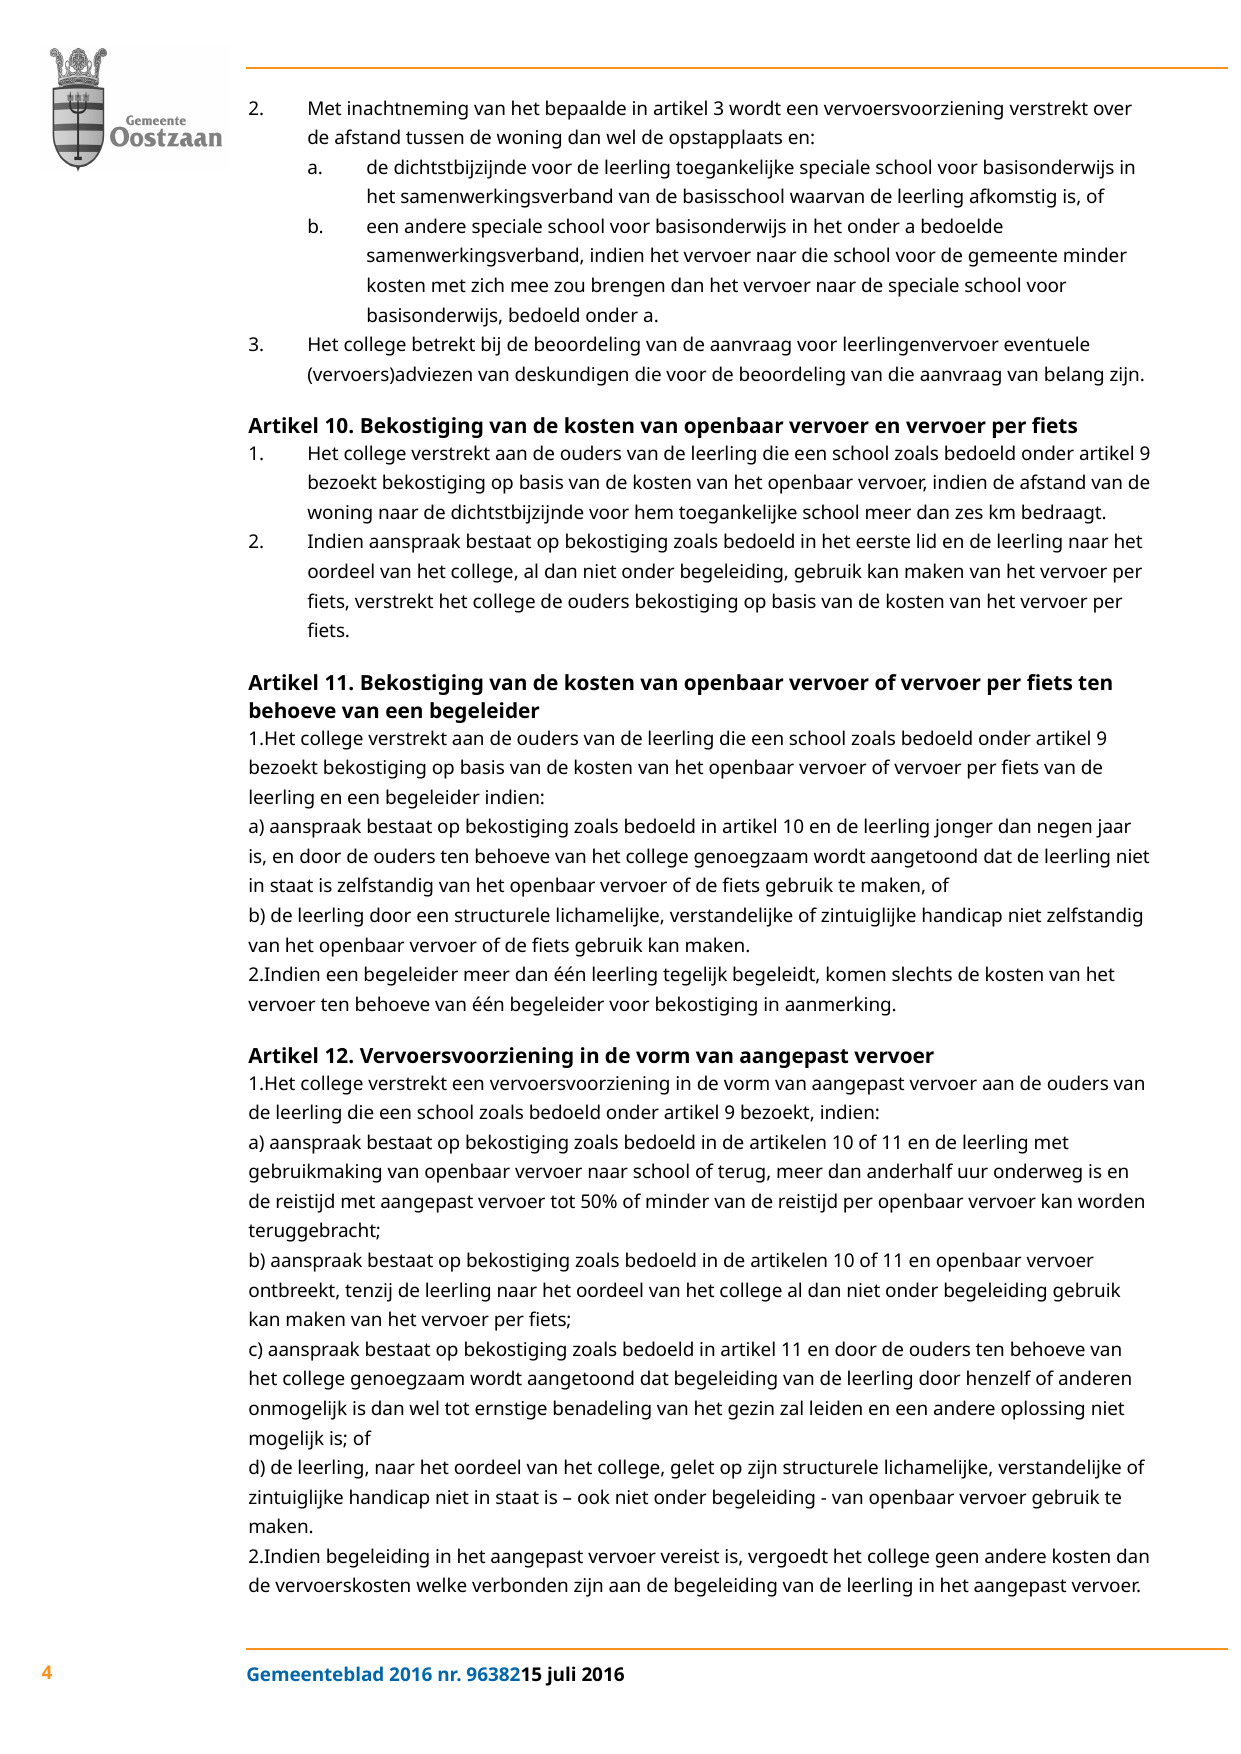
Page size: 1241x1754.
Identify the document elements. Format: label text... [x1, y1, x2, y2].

list de dichtstbijzijnde voor de leerling toegankelijke speciale school voor basisonderwijs in het samenwerkingsverband van de basisschool waarvan de leerling afkomstig is, of [307, 154, 1152, 209]
list een andere speciale school voor basisonderwijs in het onder a bedoelde samenwerkingsverband, indien het vervoer naar die school voor de gemeente minder kosten met zich mee zou brengen dan het vervoer naar de speciale school voor basisonderwijs, bedoeld onder a. [307, 213, 1152, 328]
list Het college betrekt bij de beoordeling van de aanvraag voor leerlingenvervoer eventuele (vervoers)adviezen van deskundigen die voor de beoordeling van die aanvraag van belang zijn. [248, 331, 1152, 387]
list Indien aanspraak bestaat op bekostiging zoals bedoeld in het eerste lid en de leerling naar het oordeel van het college, al dan niet onder begeleiding, gebruik kan maken van het vervoer per fiets, verstrekt het college de ouders bekostiging op basis van de kosten van het vervoer per fiets. [248, 529, 1152, 643]
text 1.Het college verstrekt aan de ouders van de leerling die een school zoals bedoeld onder artikel 9 bezoekt bekostiging op basis van de kosten van het openbaar vervoer of vervoer per fiets van de leerling en een begeleider indien: [248, 725, 1152, 809]
text Artikel 10. Bekostiging van de kosten van openbaar vervoer en vervoer per fiets [248, 411, 1152, 440]
picture [41, 47, 231, 172]
text a) aanspraak bestaat op bekostiging zoals bedoeld in artikel 10 en de leerling jonger dan negen jaar is, en door de ouders ten behoeve van het college genoegzaam wordt aangetoond dat de leerling niet in staat is zelfstandig van het openbaar vervoer of de fiets gebruik te maken, of [248, 813, 1152, 898]
text 1.Het college verstrekt een vervoersvoorziening in de vorm van aangepast vervoer aan de ouders van de leerling die een school zoals bedoeld onder artikel 9 bezoekt, indien: [248, 1070, 1152, 1125]
text b) de leerling door een structurele lichamelijke, verstandelijke of zintuiglijke handicap niet zelfstandig van het openbaar vervoer of de fiets gebruik kan maken. [248, 902, 1152, 957]
text c) aanspraak bestaat op bekostiging zoals bedoeld in artikel 11 en door de ouders ten behoeve van het college genoegzaam wordt aangetoond dat begeleiding van de leerling door henzelf of anderen onmogelijk is dan wel tot ernstige benadeling van het gezin zal leiden en een andere oplossing niet mogelijk is; of [248, 1336, 1152, 1451]
text Artikel 12. Vervoersvoorziening in de vorm van aangepast vervoer [248, 1041, 1152, 1070]
text Artikel 11. Bekostiging van de kosten van openbaar vervoer of vervoer per fiets ten behoeve van een begeleider [248, 668, 1152, 725]
text d) de leerling, naar het oordeel van het college, gelet op zijn structurele lichamelijke, verstandelijke of zintuiglijke handicap niet in staat is – ook niet onder begeleiding - van openbaar vervoer gebruik te maken. [248, 1454, 1152, 1539]
text 2.Indien een begeleider meer dan één leerling tegelijk begeleidt, komen slechts de kosten van het vervoer ten behoeve van één begeleider voor bekostiging in aanmerking. [248, 961, 1152, 1017]
list Met inachtneming van het bepaalde in artikel 3 wordt een vervoersvoorziening verstrekt over de afstand tussen de woning dan wel de opstapplaats en: [248, 95, 1152, 150]
text a) aanspraak bestaat op bekostiging zoals bedoeld in de artikelen 10 of 11 en de leerling met gebruikmaking van openbaar vervoer naar school of terug, meer dan anderhalf uur onderweg is en de reistijd met aangepast vervoer tot 50% of minder van de reistijd per openbaar vervoer kan worden teruggebracht; [248, 1129, 1152, 1243]
text 2.Indien begeleiding in het aangepast vervoer vereist is, vergoedt het college geen andere kosten dan de vervoerskosten welke verbonden zijn aan de begeleiding van de leerling in het aangepast vervoer. [248, 1543, 1152, 1598]
text b) aanspraak bestaat op bekostiging zoals bedoeld in de artikelen 10 of 11 en openbaar vervoer ontbreekt, tenzij de leerling naar het oordeel van het college al dan niet onder begeleiding gebruik kan maken van het vervoer per fiets; [248, 1247, 1152, 1332]
list Het college verstrekt aan de ouders van de leerling die een school zoals bedoeld onder artikel 9 bezoekt bekostiging op basis van de kosten van het openbaar vervoer, indien de afstand van de woning naar de dichtstbijzijnde voor hem toegankelijke school meer dan zes km bedraagt. [248, 440, 1152, 525]
